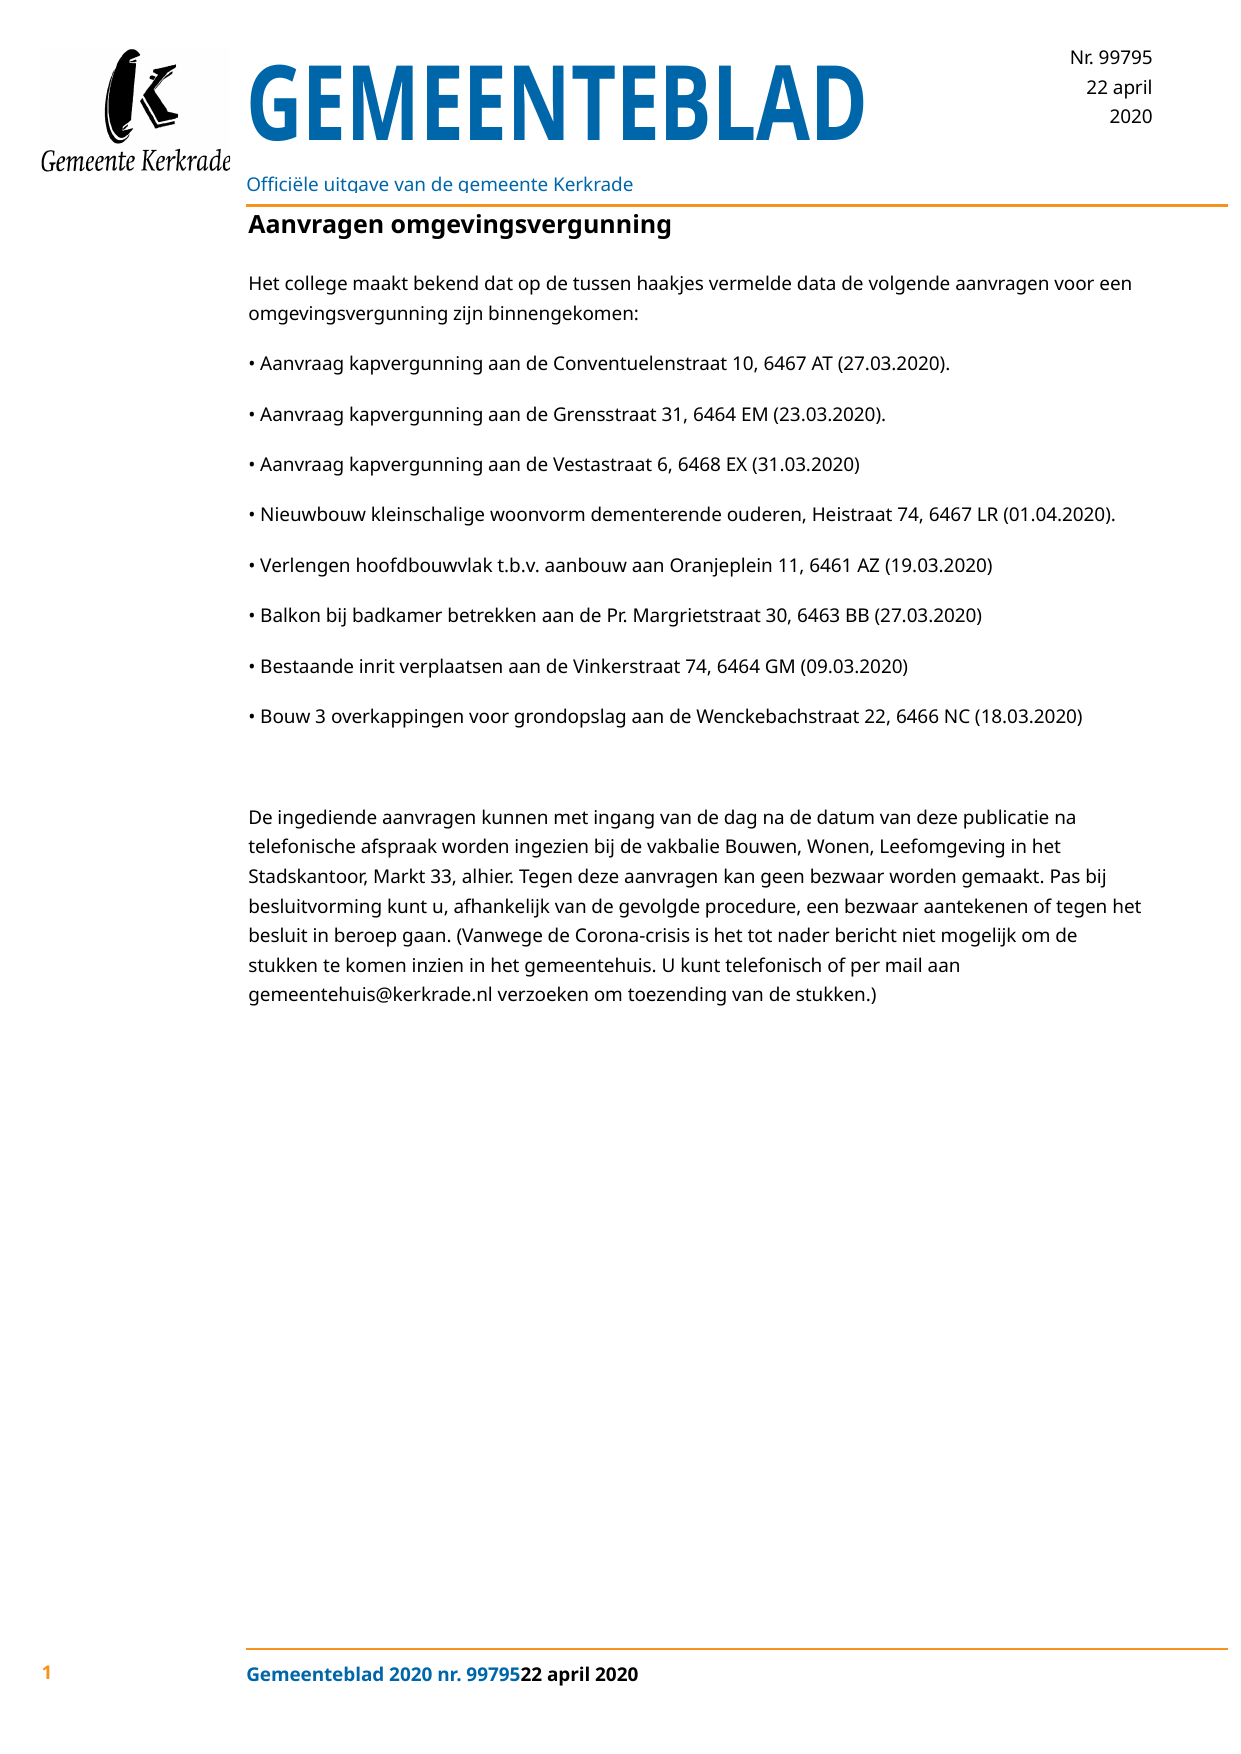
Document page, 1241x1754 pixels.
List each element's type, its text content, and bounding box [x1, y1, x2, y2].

text • Bestaande inrit verplaatsen aan de Vinkerstraat 74, 6464 GM (09.03.2020) [248, 653, 1152, 678]
picture [41, 47, 231, 172]
text Aanvragen omgevingsvergunning [248, 207, 1152, 241]
text • Aanvraag kapvergunning aan de Conventuelenstraat 10, 6467 AT (27.03.2020). [248, 350, 1152, 376]
text • Balkon bij badkamer betrekken aan de Pr. Margrietstraat 30, 6463 BB (27.03.2020) [248, 602, 1152, 628]
text • Verlengen hoofdbouwvlak t.b.v. aanbouw aan Oranjeplein 11, 6461 AZ (19.03.2020) [248, 552, 1152, 578]
text De ingediende aanvragen kunnen met ingang van de dag na de datum van deze publicatie na telefonische afspraak worden ingezien bij de vakbalie Bouwen, Wonen, Leefomgeving in het Stadskantoor, Markt 33, alhier. Tegen deze aanvragen kan geen bezwaar worden gemaakt. Pas bij besluitvorming kunt u, afhankelijk van de gevolgde procedure, een bezwaar aantekenen of tegen het besluit in beroep gaan. (Vanwege de Corona-crisis is het tot nader bericht niet mogelijk om de stukken te komen inzien in het gemeentehuis. U kunt telefonisch of per mail aan gemeentehuis@kerkrade.nl verzoeken om toezending van de stukken.) [248, 804, 1152, 1007]
text Het college maakt bekend dat op de tussen haakjes vermelde data de volgende aanvragen voor een omgevingsvergunning zijn binnengekomen: [248, 270, 1152, 326]
text • Bouw 3 overkappingen voor grondopslag aan de Wenckebachstraat 22, 6466 NC (18.03.2020) [248, 703, 1152, 729]
text • Aanvraag kapvergunning aan de Vestastraat 6, 6468 EX (31.03.2020) [248, 451, 1152, 477]
text • Aanvraag kapvergunning aan de Grensstraat 31, 6464 EM (23.03.2020). [248, 401, 1152, 426]
text • Nieuwbouw kleinschalige woonvorm dementerende ouderen, Heistraat 74, 6467 LR (01.04.2020). [248, 502, 1152, 527]
